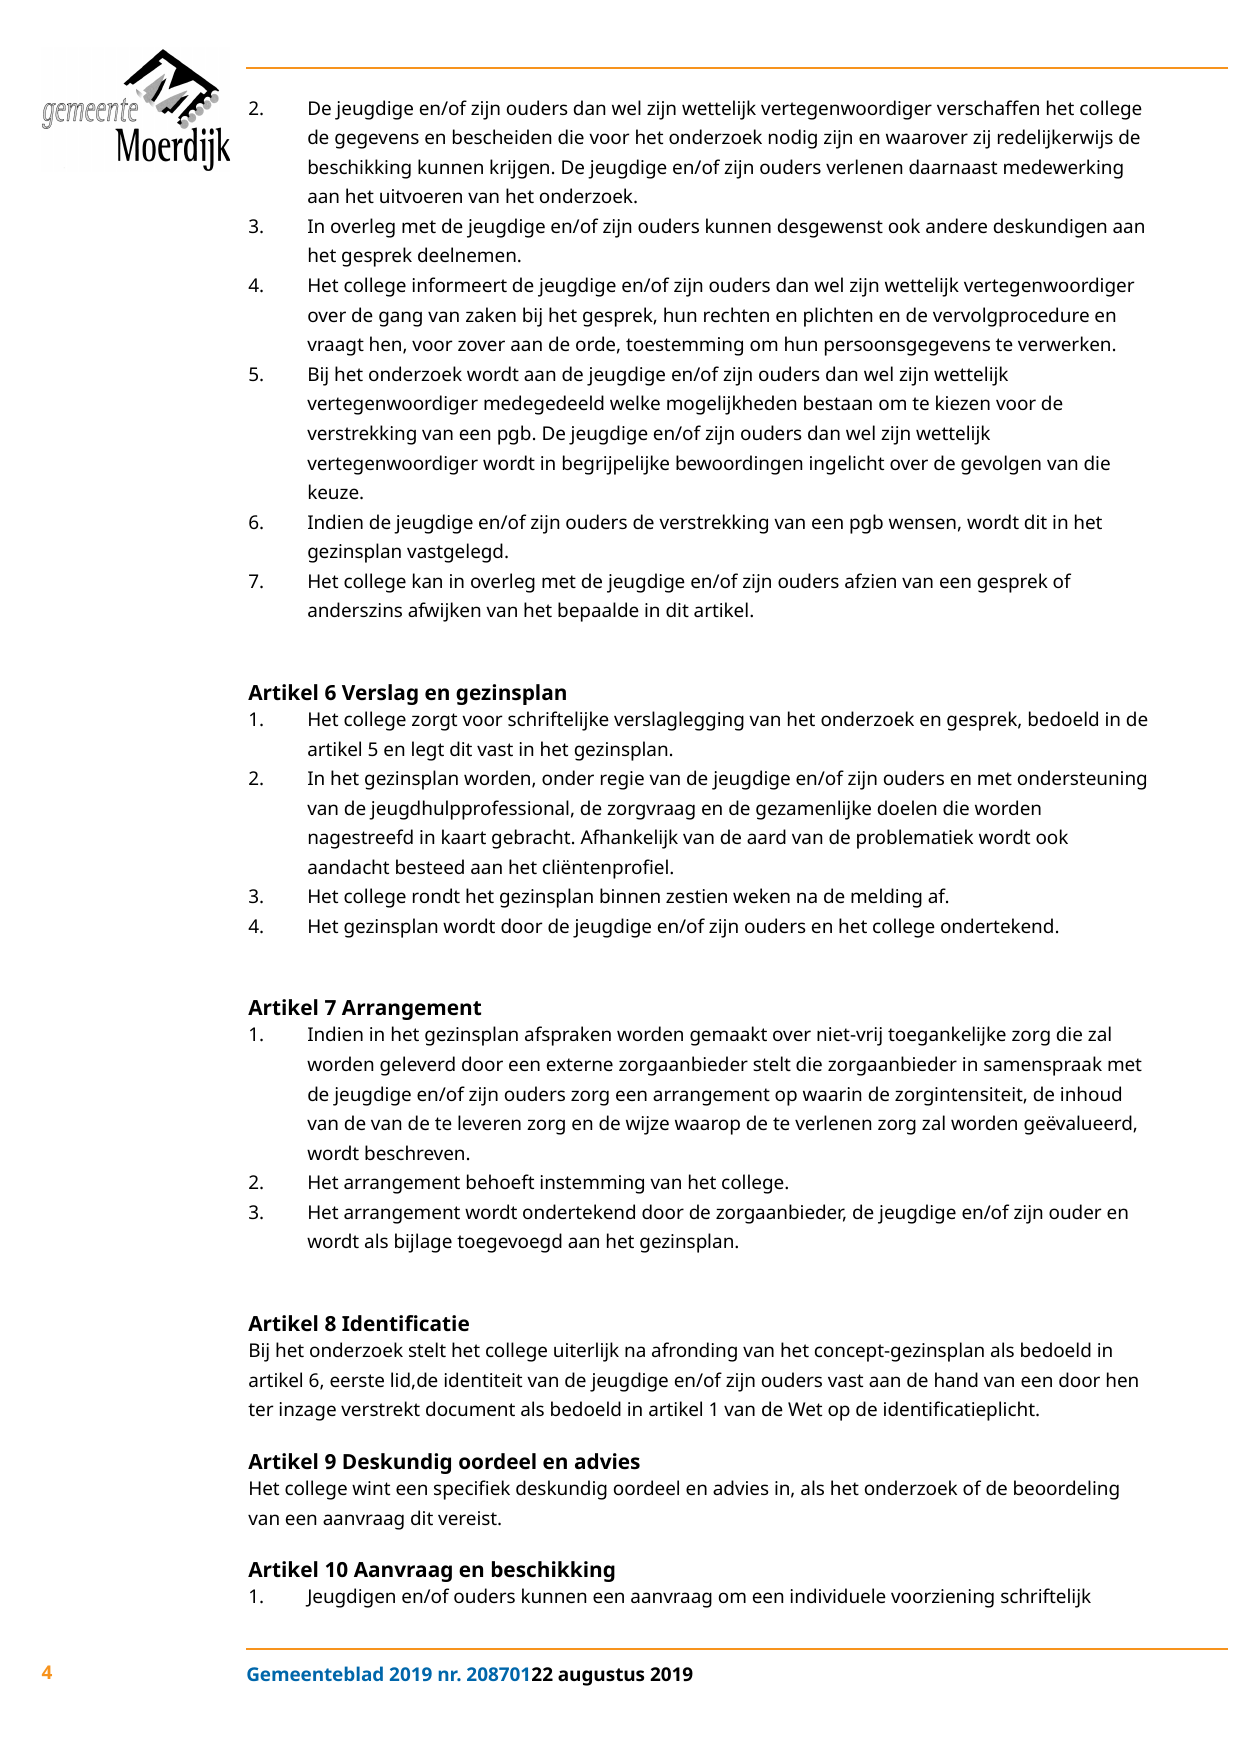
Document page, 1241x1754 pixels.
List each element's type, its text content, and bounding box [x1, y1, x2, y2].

picture [41, 47, 231, 172]
text Het college wint een specifiek deskundig oordeel en advies in, als het onderzoek of de beoordeling van een aanvraag dit vereist. [248, 1475, 1152, 1531]
text Bij het onderzoek stelt het college uiterlijk na afronding van het concept-gezinsplan als bedoeld in artikel 6, eerste lid,de identiteit van de jeugdige en/of zijn ouders vast aan de hand van een door hen ter inzage verstrekt document als bedoeld in artikel 1 van de Wet op de identificatieplicht. [248, 1337, 1152, 1422]
text Artikel 9 Deskundig oordeel en advies [248, 1447, 1152, 1475]
list Indien de jeugdige en/of zijn ouders de verstrekking van een pgb wensen, wordt dit in het gezinsplan vastgelegd. [248, 509, 1152, 564]
list Het college kan in overleg met de jeugdige en/of zijn ouders afzien van een gesprek of anderszins afwijken van het bepaalde in dit artikel. [248, 568, 1152, 623]
text Artikel 10 Aanvraag en beschikking [248, 1555, 1152, 1584]
list Jeugdigen en/of ouders kunnen een aanvraag om een individuele voorziening schriftelijk [248, 1584, 1152, 1609]
list Het gezinsplan wordt door de jeugdige en/of zijn ouders en het college ondertekend. [248, 913, 1152, 939]
text Artikel 7 Arrangement [248, 993, 1152, 1022]
list Het college zorgt voor schriftelijke verslaglegging van het onderzoek en gesprek, bedoeld in de artikel 5 en legt dit vast in het gezinsplan. [248, 706, 1152, 761]
list Het college informeert de jeugdige en/of zijn ouders dan wel zijn wettelijk vertegenwoordiger over de gang van zaken bij het gesprek, hun rechten en plichten en de vervolgprocedure en vraagt hen, voor zover aan de orde, toestemming om hun persoonsgegevens te verwerken. [248, 272, 1152, 357]
list Het college rondt het gezinsplan binnen zestien weken na de melding af. [248, 884, 1152, 909]
list In overleg met de jeugdige en/of zijn ouders kunnen desgewenst ook andere deskundigen aan het gesprek deelnemen. [248, 213, 1152, 268]
list Het arrangement behoeft instemming van het college. [248, 1169, 1152, 1195]
list De jeugdige en/of zijn ouders dan wel zijn wettelijk vertegenwoordiger verschaffen het college de gegevens en bescheiden die voor het onderzoek nodig zijn en waarover zij redelijkerwijs de beschikking kunnen krijgen. De jeugdige en/of zijn ouders verlenen daarnaast medewerking aan het uitvoeren van het onderzoek. [248, 95, 1152, 209]
list In het gezinsplan worden, onder regie van de jeugdige en/of zijn ouders en met ondersteuning van de jeugdhulpprofessional, de zorgvraag en de gezamenlijke doelen die worden nagestreefd in kaart gebracht. Afhankelijk van de aard van de problematiek wordt ook aandacht besteed aan het cliëntenprofiel. [248, 765, 1152, 880]
text Artikel 8 Identificatie [248, 1309, 1152, 1337]
list Het arrangement wordt ondertekend door de zorgaanbieder, de jeugdige en/of zijn ouder en wordt als bijlage toegevoegd aan het gezinsplan. [248, 1199, 1152, 1254]
list Bij het onderzoek wordt aan de jeugdige en/of zijn ouders dan wel zijn wettelijk vertegenwoordiger medegedeeld welke mogelijkheden bestaan om te kiezen voor de verstrekking van een pgb. De jeugdige en/of zijn ouders dan wel zijn wettelijk vertegenwoordiger wordt in begrijpelijke bewoordingen ingelicht over de gevolgen van die keuze. [248, 361, 1152, 505]
list Indien in het gezinsplan afspraken worden gemaakt over niet-vrij toegankelijke zorg die zal worden geleverd door een externe zorgaanbieder stelt die zorgaanbieder in samenspraak met de jeugdige en/of zijn ouders zorg een arrangement op waarin de zorgintensiteit, de inhoud van de van de te leveren zorg en de wijze waarop de te verlenen zorg zal worden geëvalueerd, wordt beschreven. [248, 1022, 1152, 1166]
text Artikel 6 Verslag en gezinsplan [248, 678, 1152, 706]
